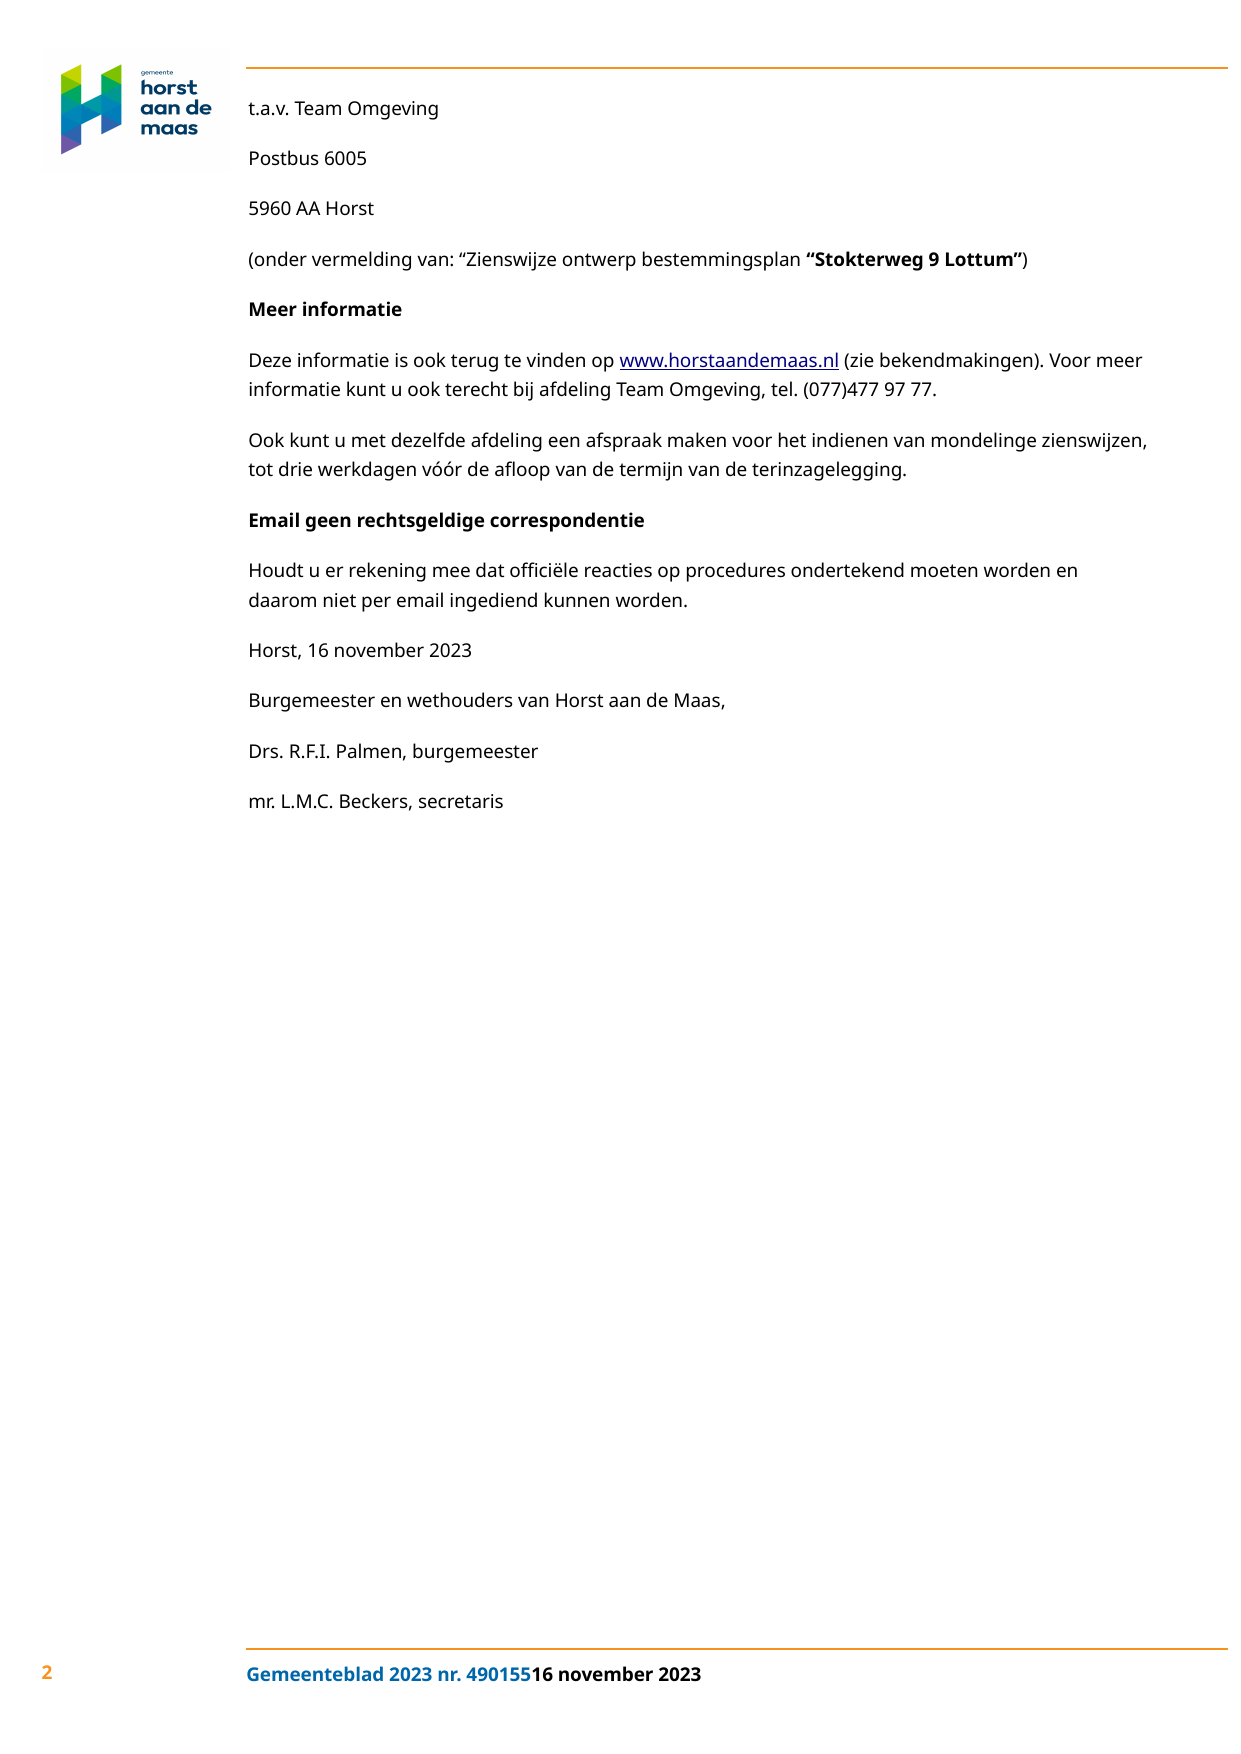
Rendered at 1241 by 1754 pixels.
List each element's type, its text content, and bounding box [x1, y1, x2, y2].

text Ook kunt u met dezelfde afdeling een afspraak maken voor het indienen van mondelinge zienswijzen, tot drie werkdagen vóór de afloop van de termijn van de terinzagelegging. [248, 427, 1152, 482]
text t.a.v. Team Omgeving [248, 95, 1152, 121]
text mr. L.M.C. Beckers, secretaris [248, 788, 1152, 814]
text Houdt u er rekening mee dat officiële reacties op procedures ondertekend moeten worden en daarom niet per email ingediend kunnen worden. [248, 557, 1152, 613]
text Drs. R.F.I. Palmen, burgemeester [248, 738, 1152, 764]
text Postbus 6005 [248, 145, 1152, 171]
text Horst, 16 november 2023 [248, 637, 1152, 663]
text 5960 AA Horst [248, 196, 1152, 221]
text Burgemeester en wethouders van Horst aan de Maas, [248, 688, 1152, 713]
text Deze informatie is ook terug te vinden op www.horstaandemaas.nl (zie bekendmakingen). Voor meer informatie kunt u ook terecht bij afdeling Team Omgeving, tel. (077)477 97 77. [248, 347, 1152, 402]
picture [41, 47, 231, 172]
text Email geen rechtsgeldige correspondentie [248, 507, 1152, 533]
text Meer informatie [248, 296, 1152, 322]
text (onder vermelding van: “Zienswijze ontwerp bestemmingsplan “Stokterweg 9 Lottum”) [248, 246, 1152, 272]
